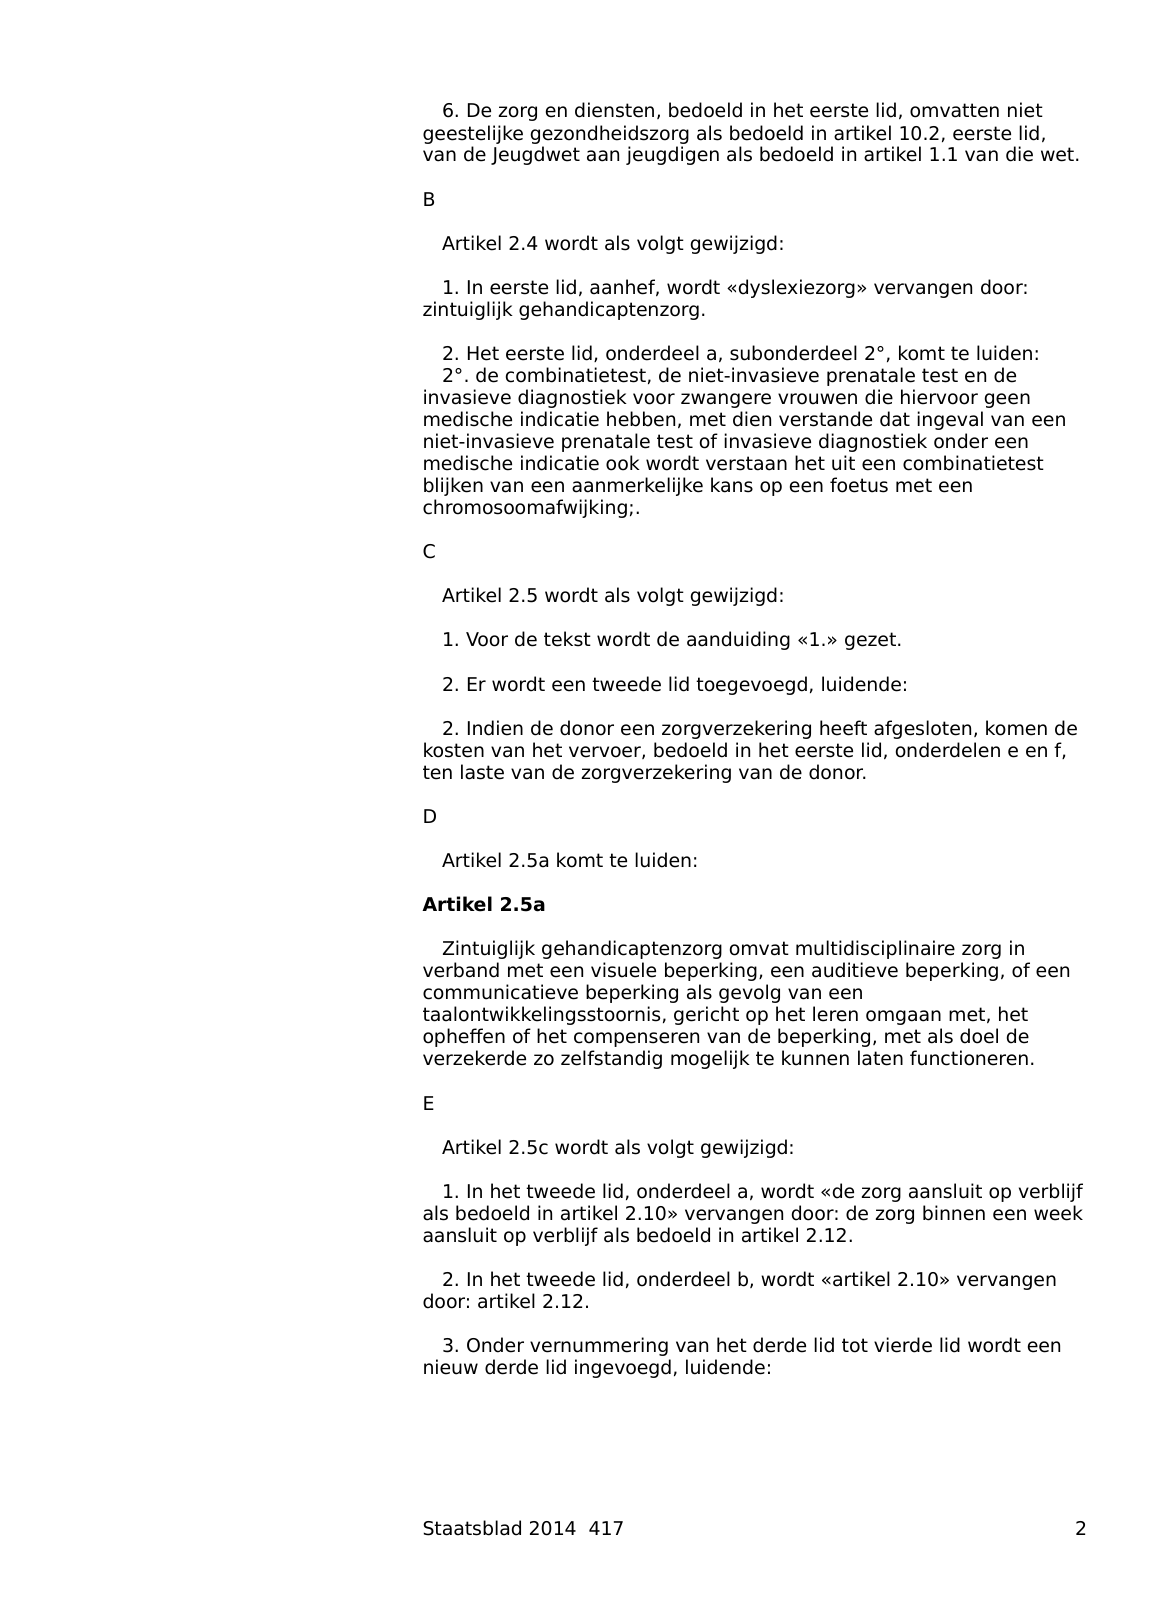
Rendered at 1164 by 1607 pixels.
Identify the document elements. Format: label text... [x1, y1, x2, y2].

text Artikel 2.4 wordt als volgt gewijzigd: [422, 233, 1087, 255]
text 2. In het tweede lid, onderdeel b, wordt «artikel 2.10» vervangen door: artikel 2.12. [422, 1269, 1087, 1313]
text C [422, 541, 1087, 563]
text Artikel 2.5a komt te luiden: [422, 850, 1087, 872]
text E [422, 1092, 1087, 1114]
text 2. Er wordt een tweede lid toegevoegd, luidende: [422, 673, 1087, 696]
text Artikel 2.5c wordt als volgt gewijzigd: [422, 1137, 1087, 1158]
text Zintuiglijk gehandicaptenzorg omvat multidisciplinaire zorg in verband met een visuele beperking, een auditieve beperking, of een communicatieve beperking als gevolg van een taalontwikkelingsstoornis, gericht op het leren omgaan met, het opheffen of het compenseren van de beperking, met als doel de verzekerde zo zelfstandig mogelijk te kunnen laten functioneren. [422, 938, 1087, 1070]
text 1. In eerste lid, aanhef, wordt «dyslexiezorg» vervangen door: zintuiglijk gehandicaptenzorg. [422, 277, 1087, 321]
text 2. Het eerste lid, onderdeel a, subonderdeel 2°, komt te luiden: [422, 343, 1087, 365]
text Artikel 2.5 wordt als volgt gewijzigd: [422, 585, 1087, 607]
text B [422, 188, 1087, 211]
text 6. De zorg en diensten, bedoeld in het eerste lid, omvatten niet geestelijke gezondheidszorg als bedoeld in artikel 10.2, eerste lid, van de Jeugdwet aan jeugdigen als bedoeld in artikel 1.1 van die wet. [422, 100, 1087, 166]
text 1. Voor de tekst wordt de aanduiding «1.» gezet. [422, 629, 1087, 651]
text 2°. de combinatietest, de niet-invasieve prenatale test en de invasieve diagnostiek voor zwangere vrouwen die hiervoor geen medische indicatie hebben, met dien verstande dat ingeval van een niet-invasieve prenatale test of invasieve diagnostiek onder een medische indicatie ook wordt verstaan het uit een combinatietest blijken van een aanmerkelijke kans op een foetus met een chromosoomafwijking;. [422, 365, 1087, 519]
text 3. Onder vernummering van het derde lid tot vierde lid wordt een nieuw derde lid ingevoegd, luidende: [422, 1335, 1087, 1379]
text D [422, 806, 1087, 828]
text 1. In het tweede lid, onderdeel a, wordt «de zorg aansluit op verblijf als bedoeld in artikel 2.10» vervangen door: de zorg binnen een week aansluit op verblijf als bedoeld in artikel 2.12. [422, 1181, 1087, 1247]
text 2. Indien de donor een zorgverzekering heeft afgesloten, komen de kosten van het vervoer, bedoeld in het eerste lid, onderdelen e en f, ten laste van de zorgverzekering van de donor. [422, 718, 1087, 784]
subtitle Artikel 2.5a [422, 894, 1087, 916]
